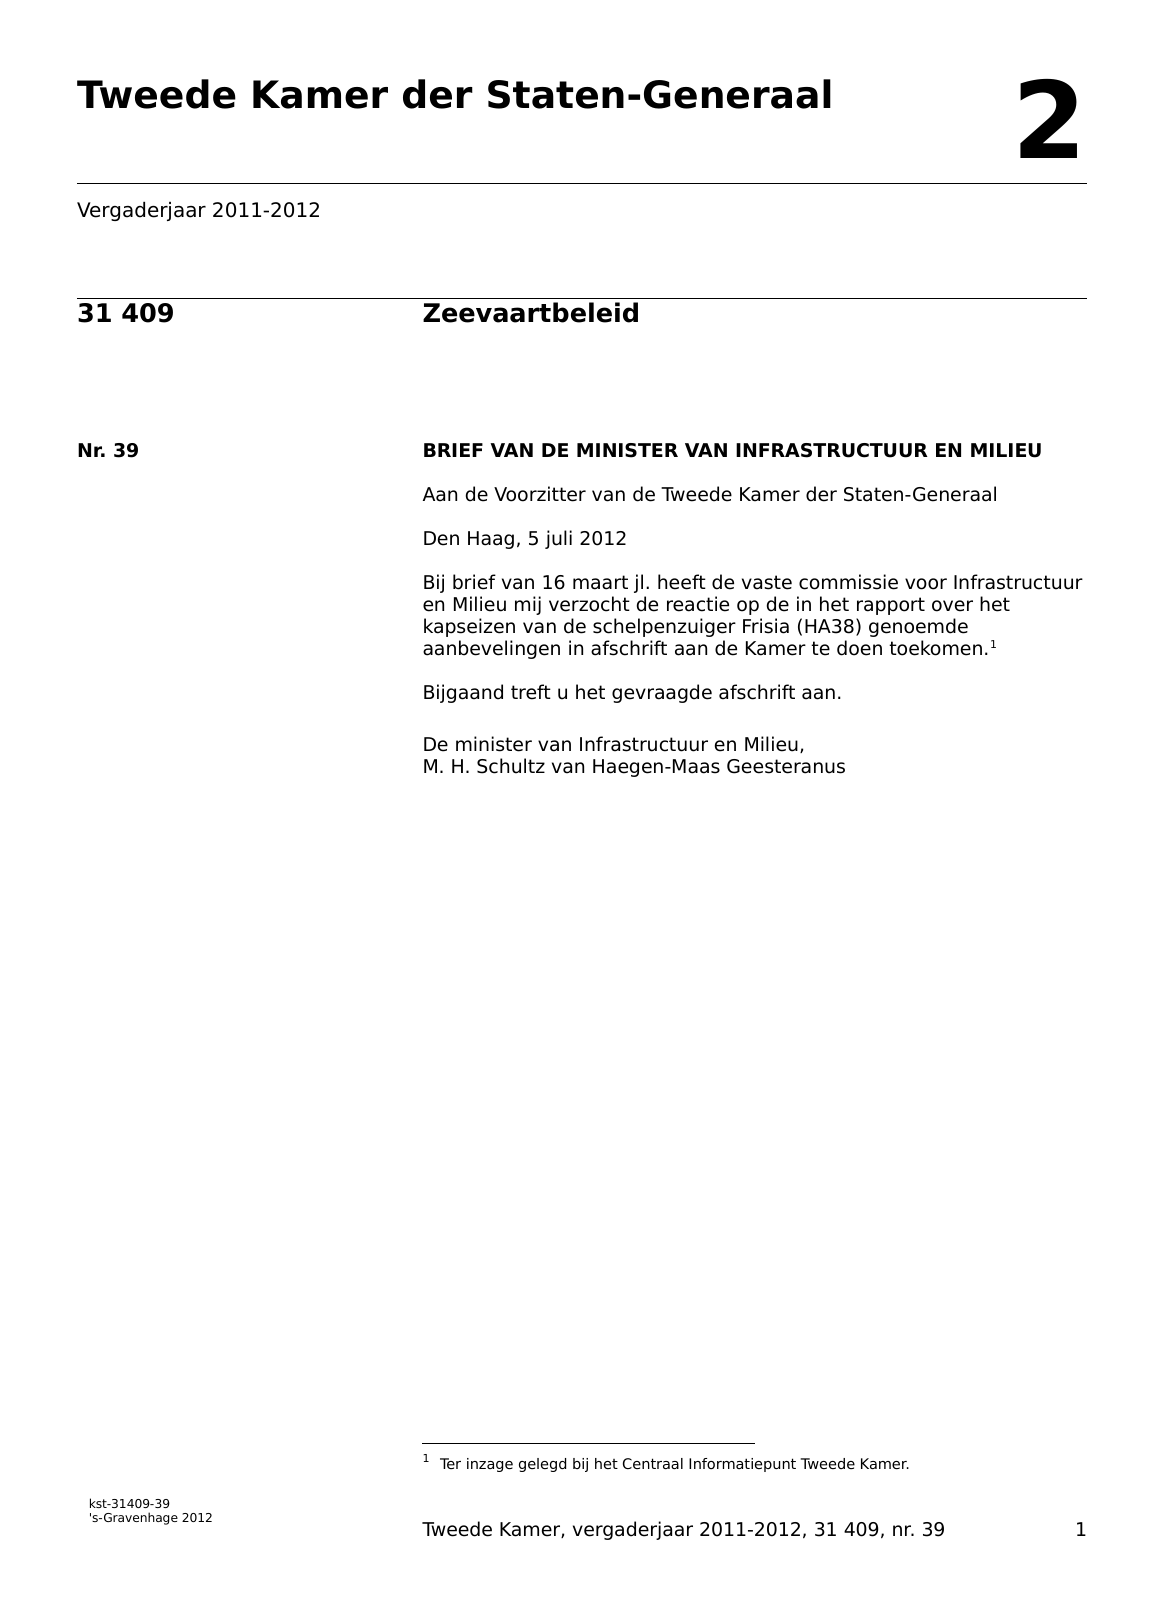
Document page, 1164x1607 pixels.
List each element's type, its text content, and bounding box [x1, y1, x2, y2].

text 's-Gravenhage 2012 [88, 1511, 323, 1525]
table_header Tweede Kamer der Staten-Generaal [77, 59, 886, 183]
text Bijgaand treft u het gevraagde afschrift aan. [422, 682, 1087, 704]
subtitle Nr. 39 BRIEF VAN DE MINISTER VAN INFRASTRUCTUUR EN MILIEU [77, 440, 1087, 462]
text kst-31409-39 [88, 1497, 323, 1511]
table_cell Vergaderjaar 2011-2012 [77, 184, 1087, 298]
text Den Haag, 5 juli 2012 [422, 528, 1087, 550]
subtitle 31 409 Zeevaartbeleid [77, 299, 1087, 329]
text Aan de Voorzitter van de Tweede Kamer der Staten-Generaal [422, 484, 1087, 506]
table_header 2 [886, 59, 1087, 183]
text Ter inzage gelegd bij het Centraal Informatiepunt Tweede Kamer. [422, 1452, 1087, 1474]
text De minister van Infrastructuur en Milieu, M. H. Schultz van Haegen-Maas Geesteranus [422, 734, 1087, 778]
text Bij brief van 16 maart jl. heeft de vaste commissie voor Infrastructuur en Milieu mij verzocht de reactie op de in het rapport over het kapseizen van de schelpenzuiger Frisia (HA38) genoemde aanbevelingen in afschrift aan de Kamer te doen toekomen. [422, 572, 1087, 660]
